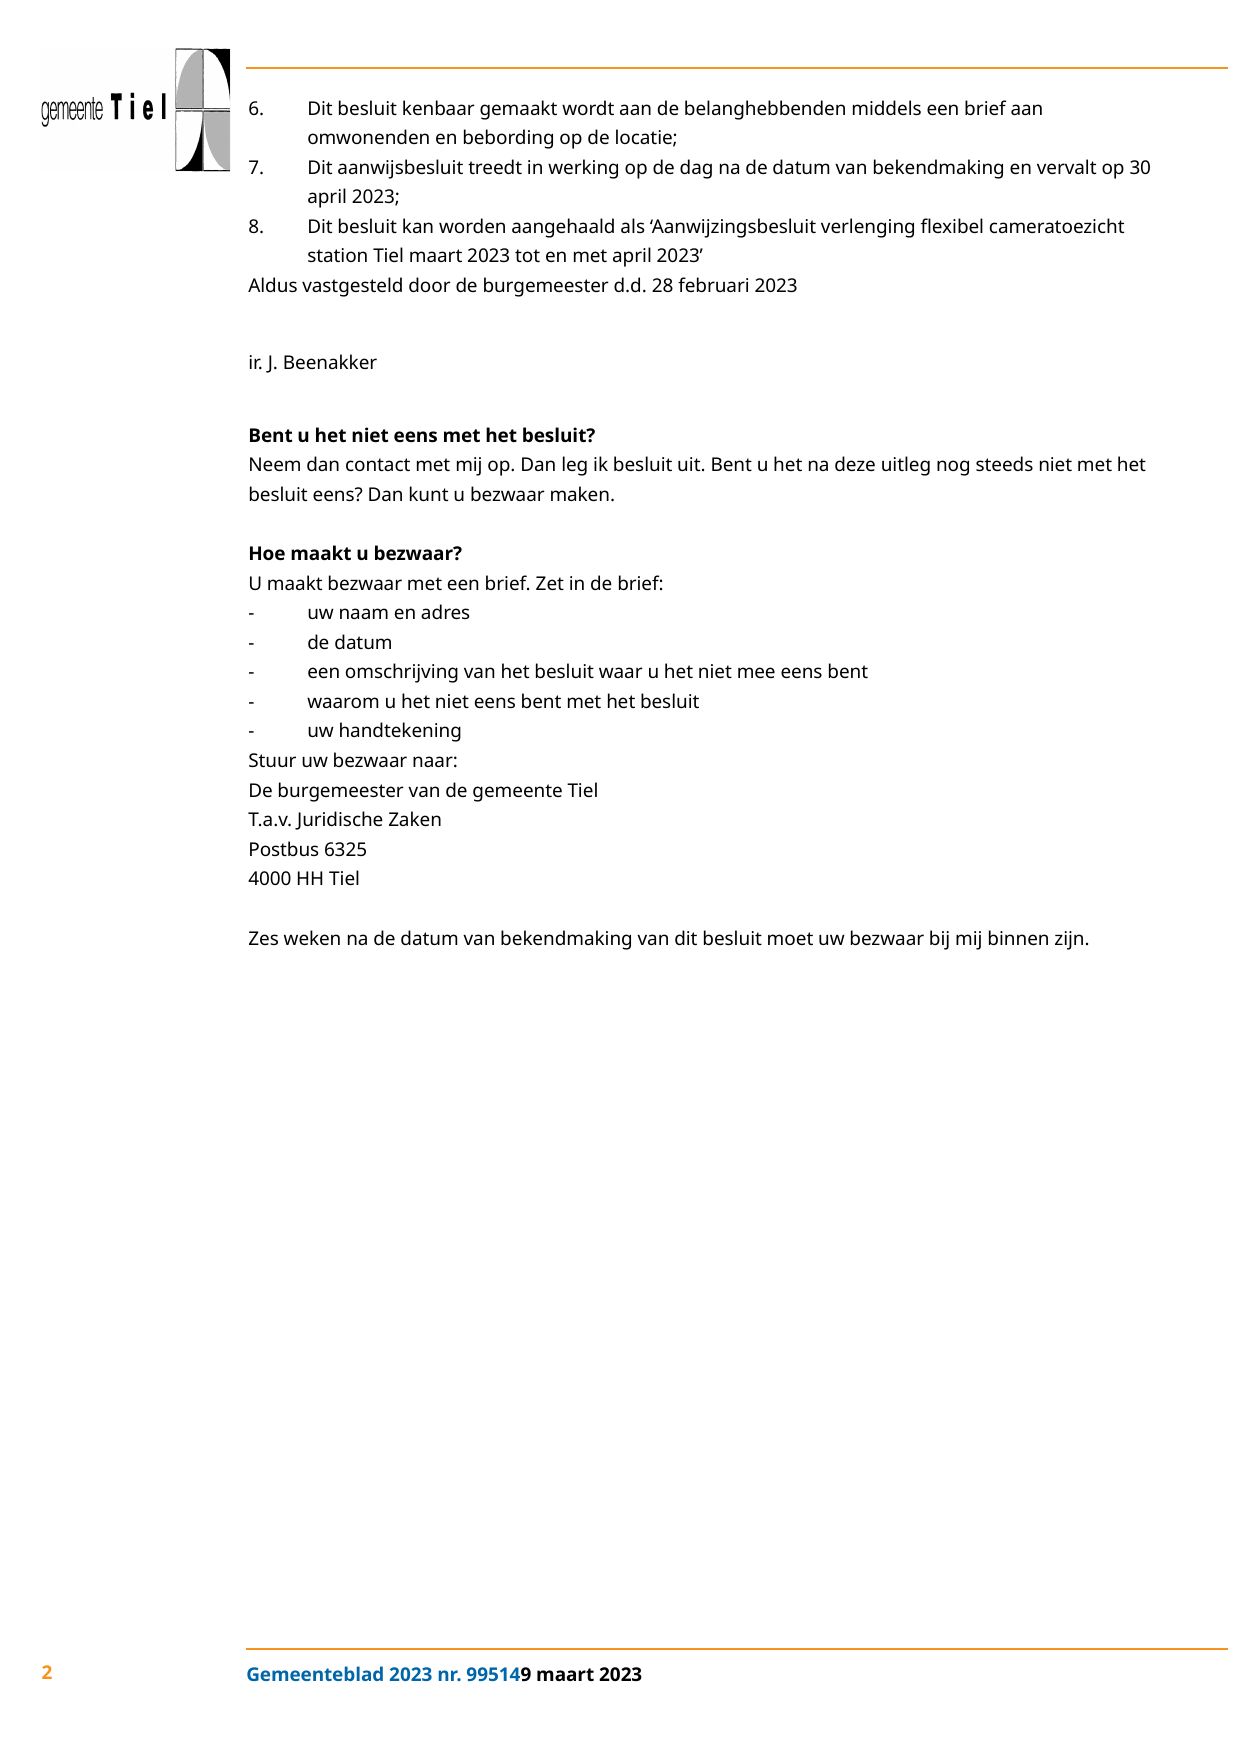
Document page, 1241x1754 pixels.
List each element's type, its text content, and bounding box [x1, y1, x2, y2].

text Zes weken na de datum van bekendmaking van dit besluit moet uw bezwaar bij mij binnen zijn. [248, 925, 1152, 950]
text Hoe maakt u bezwaar? [248, 540, 1152, 566]
text ir. J. Beenakker [248, 349, 1152, 375]
text Postbus 6325 [248, 836, 1152, 862]
list waarom u het niet eens bent met het besluit [248, 688, 1152, 714]
list uw handtekening [248, 718, 1152, 743]
text 4000 HH Tiel [248, 866, 1152, 891]
text Neem dan contact met mij op. Dan leg ik besluit uit. Bent u het na deze uitleg nog steeds niet met het besluit eens? Dan kunt u bezwaar maken. [248, 451, 1152, 507]
picture [41, 47, 231, 172]
text T.a.v. Juridische Zaken [248, 806, 1152, 832]
list de datum [248, 629, 1152, 654]
text Stuur uw bezwaar naar: [248, 747, 1152, 773]
text Bent u het niet eens met het besluit? [248, 422, 1152, 447]
list Dit aanwijsbesluit treedt in werking op de dag na de datum van bekendmaking en vervalt op 30 april 2023; [248, 154, 1152, 209]
list Dit besluit kenbaar gemaakt wordt aan de belanghebbenden middels een brief aan omwonenden en bebording op de locatie; [248, 95, 1152, 150]
list Dit besluit kan worden aangehaald als ‘Aanwijzingsbesluit verlenging flexibel cameratoezicht station Tiel maart 2023 tot en met april 2023’ [248, 213, 1152, 268]
list een omschrijving van het besluit waar u het niet mee eens bent [248, 658, 1152, 684]
text Aldus vastgesteld door de burgemeester d.d. 28 februari 2023 [248, 272, 1152, 298]
text De burgemeester van de gemeente Tiel [248, 777, 1152, 802]
list uw naam en adres [248, 599, 1152, 625]
text U maakt bezwaar met een brief. Zet in de brief: [248, 570, 1152, 595]
